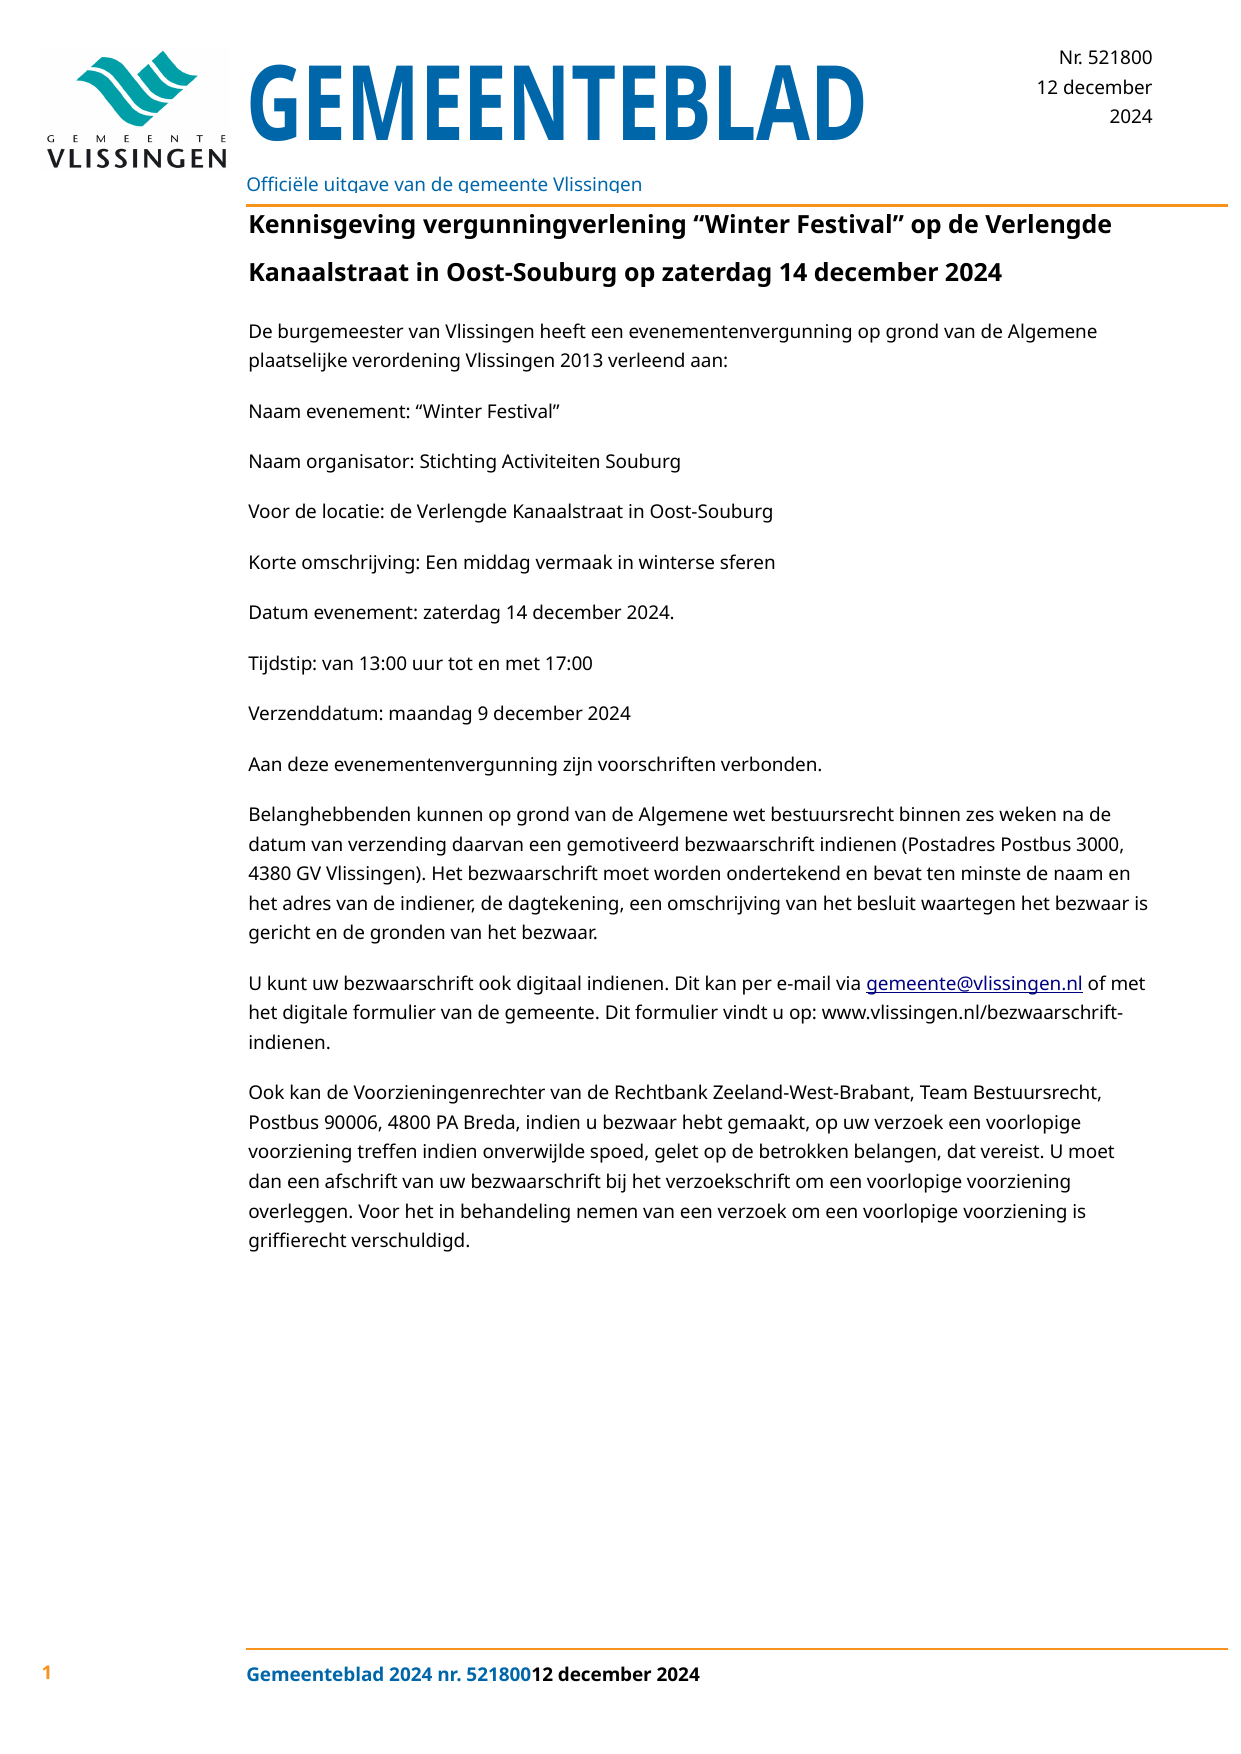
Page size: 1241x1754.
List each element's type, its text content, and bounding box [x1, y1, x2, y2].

text Korte omschrijving: Een middag vermaak in winterse sferen [248, 549, 1152, 575]
text Voor de locatie: de Verlengde Kanaalstraat in Oost-Souburg [248, 499, 1152, 524]
text Ook kan de Voorzieningenrechter van de Rechtbank Zeeland-West-Brabant, Team Bestuursrecht, Postbus 90006, 4800 PA Breda, indien u bezwaar hebt gemaakt, op uw verzoek een voorlopige voorziening treffen indien onverwijlde spoed, gelet op de betrokken belangen, dat vereist. U moet dan een afschrift van uw bezwaarschrift bij het verzoekschrift om een voorlopige voorziening overleggen. Voor het in behandeling nemen van een verzoek om een voorlopige voorziening is griffierecht verschuldigd. [248, 1079, 1152, 1253]
text Naam evenement: “Winter Festival” [248, 398, 1152, 424]
text U kunt uw bezwaarschrift ook digitaal indienen. Dit kan per e-mail via gemeente@vlissingen.nl of met het digitale formulier van de gemeente. Dit formulier vindt u op: www.vlissingen.nl/bezwaarschrift-indienen. [248, 970, 1152, 1055]
text Kennisgeving vergunningverlening “Winter Festival” op de Verlengde Kanaalstraat in Oost-Souburg op zaterdag 14 december 2024 [248, 207, 1152, 288]
text Verzenddatum: maandag 9 december 2024 [248, 700, 1152, 726]
text De burgemeester van Vlissingen heeft een evenementenvergunning op grond van de Algemene plaatselijke verordening Vlissingen 2013 verleend aan: [248, 318, 1152, 373]
text Naam organisator: Stichting Activiteiten Souburg [248, 448, 1152, 474]
text Belanghebbenden kunnen op grond van de Algemene wet bestuursrecht binnen zes weken na de datum van verzending daarvan een gemotiveerd bezwaarschrift indienen (Postadres Postbus 3000, 4380 GV Vlissingen). Het bezwaarschrift moet worden ondertekend en bevat ten minste de naam en het adres van de indiener, de dagtekening, een omschrijving van het besluit waartegen het bezwaar is gericht en de gronden van het bezwaar. [248, 801, 1152, 945]
text Tijdstip: van 13:00 uur tot en met 17:00 [248, 650, 1152, 676]
picture [41, 47, 231, 172]
text Datum evenement: zaterdag 14 december 2024. [248, 599, 1152, 625]
text Aan deze evenementenvergunning zijn voorschriften verbonden. [248, 751, 1152, 777]
